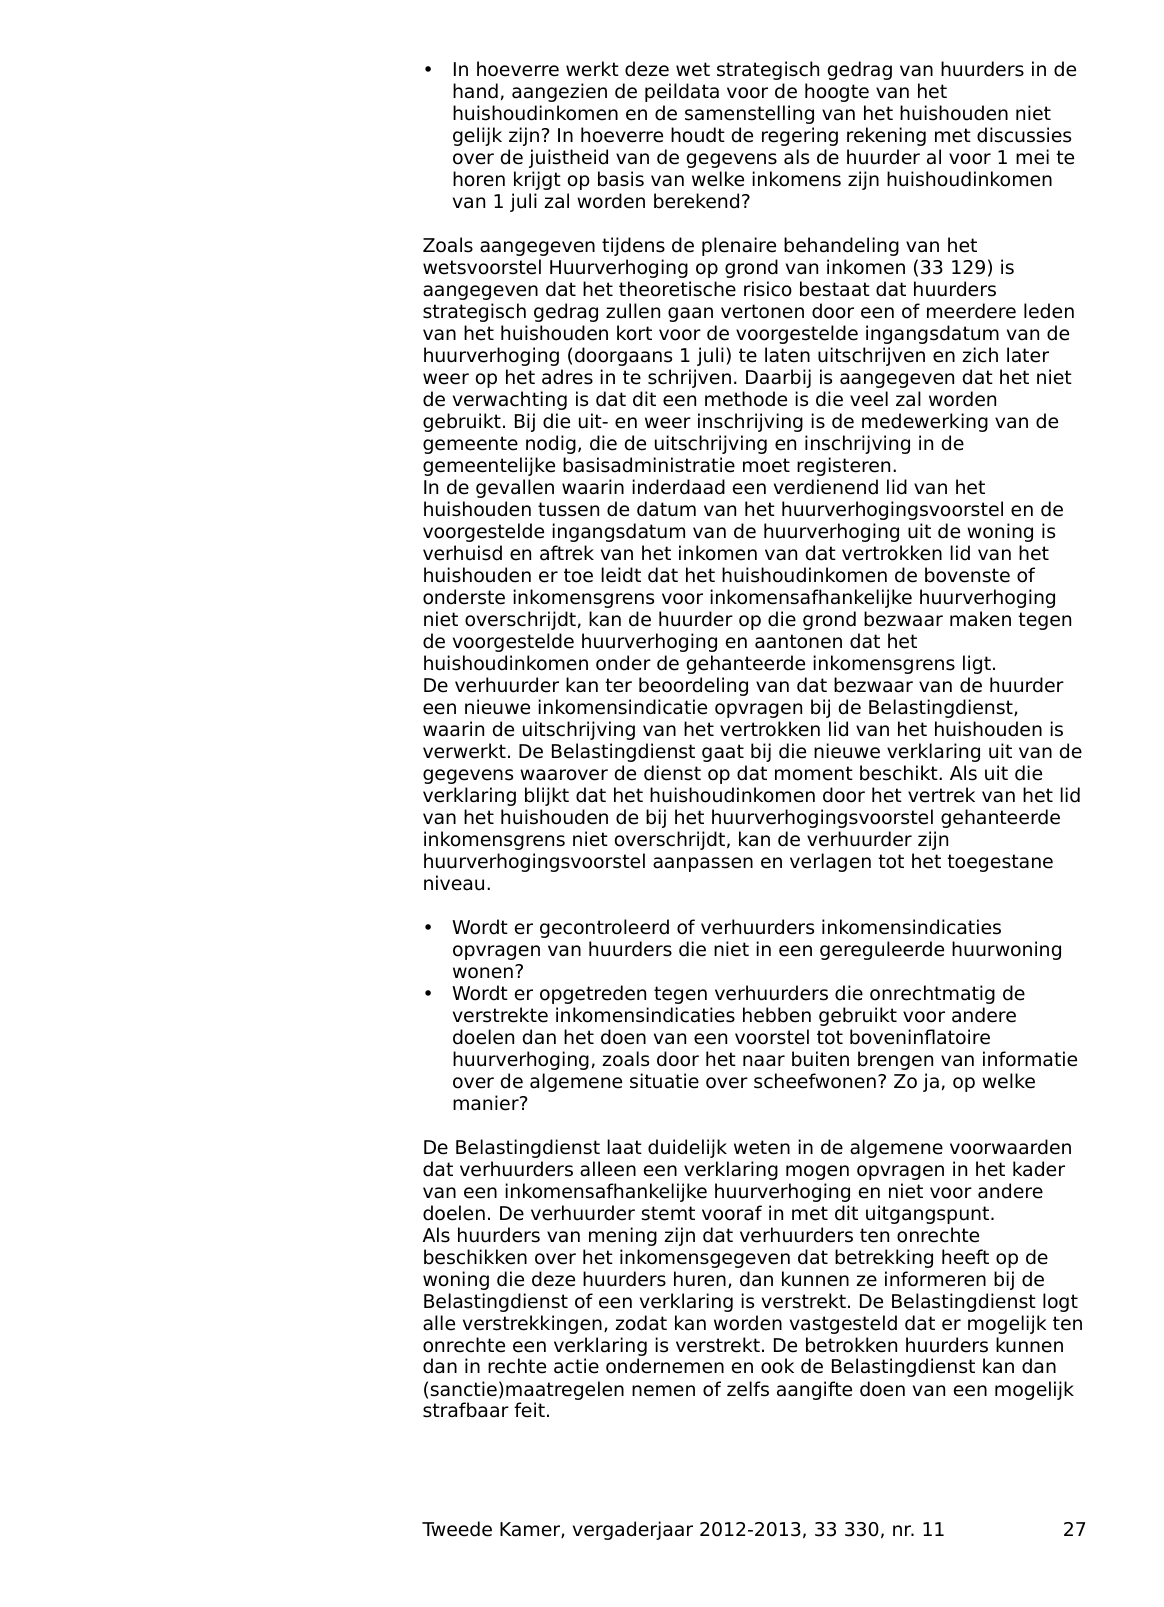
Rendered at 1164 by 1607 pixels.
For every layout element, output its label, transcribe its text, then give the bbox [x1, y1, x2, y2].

text In de gevallen waarin inderdaad een verdienend lid van het huishouden tussen de datum van het huurverhogingsvoorstel en de voorgestelde ingangsdatum van de huurverhoging uit de woning is verhuisd en aftrek van het inkomen van dat vertrokken lid van het huishouden er toe leidt dat het huishoudinkomen de bovenste of onderste inkomensgrens voor inkomensafhankelijke huurverhoging niet overschrijdt, kan de huurder op die grond bezwaar maken tegen de voorgestelde huurverhoging en aantonen dat het huishoudinkomen onder de gehanteerde inkomensgrens ligt. [422, 477, 1087, 675]
text De verhuurder kan ter beoordeling van dat bezwaar van de huurder een nieuwe inkomensindicatie opvragen bij de Belastingdienst, waarin de uitschrijving van het vertrokken lid van het huishouden is verwerkt. De Belastingdienst gaat bij die nieuwe verklaring uit van de gegevens waarover de dienst op dat moment beschikt. Als uit die verklaring blijkt dat het huishoudinkomen door het vertrek van het lid van het huishouden de bij het huurverhogingsvoorstel gehanteerde inkomensgrens niet overschrijdt, kan de verhuurder zijn huurverhogingsvoorstel aanpassen en verlagen tot het toegestane niveau. [422, 675, 1087, 894]
text De Belastingdienst laat duidelijk weten in de algemene voorwaarden dat verhuurders alleen een verklaring mogen opvragen in het kader van een inkomensafhankelijke huurverhoging en niet voor andere doelen. De verhuurder stemt vooraf in met dit uitgangspunt. [422, 1137, 1087, 1224]
text • Wordt er opgetreden tegen verhuurders die onrechtmatig de verstrekte inkomensindicaties hebben gebruikt voor andere doelen dan het doen van een voorstel tot boveninflatoire huurverhoging, zoals door het naar buiten brengen van informatie over de algemene situatie over scheefwonen? Zo ja, op welke manier? [422, 983, 1087, 1114]
text Zoals aangegeven tijdens de plenaire behandeling van het wetsvoorstel Huurverhoging op grond van inkomen (33 129) is aangegeven dat het theoretische risico bestaat dat huurders strategisch gedrag zullen gaan vertonen door een of meerdere leden van het huishouden kort voor de voorgestelde ingangsdatum van de huurverhoging (doorgaans 1 juli) te laten uitschrijven en zich later weer op het adres in te schrijven. Daarbij is aangegeven dat het niet de verwachting is dat dit een methode is die veel zal worden gebruikt. Bij die uit- en weer inschrijving is de medewerking van de gemeente nodig, die de uitschrijving en inschrijving in de gemeentelijke basisadministratie moet registeren. [422, 235, 1087, 477]
text Als huurders van mening zijn dat verhuurders ten onrechte beschikken over het inkomensgegeven dat betrekking heeft op de woning die deze huurders huren, dan kunnen ze informeren bij de Belastingdienst of een verklaring is verstrekt. De Belastingdienst logt alle verstrekkingen, zodat kan worden vastgesteld dat er mogelijk ten onrechte een verklaring is verstrekt. De betrokken huurders kunnen dan in rechte actie ondernemen en ook de Belastingdienst kan dan (sanctie)maatregelen nemen of zelfs aangifte doen van een mogelijk strafbaar feit. [422, 1224, 1087, 1422]
text • Wordt er gecontroleerd of verhuurders inkomensindicaties opvragen van huurders die niet in een gereguleerde huurwoning wonen? [422, 917, 1087, 983]
text • In hoeverre werkt deze wet strategisch gedrag van huurders in de hand, aangezien de peildata voor de hoogte van het huishoudinkomen en de samenstelling van het huishouden niet gelijk zijn? In hoeverre houdt de regering rekening met discussies over de juistheid van de gegevens als de huurder al voor 1 mei te horen krijgt op basis van welke inkomens zijn huishoudinkomen van 1 juli zal worden berekend? [422, 59, 1087, 213]
